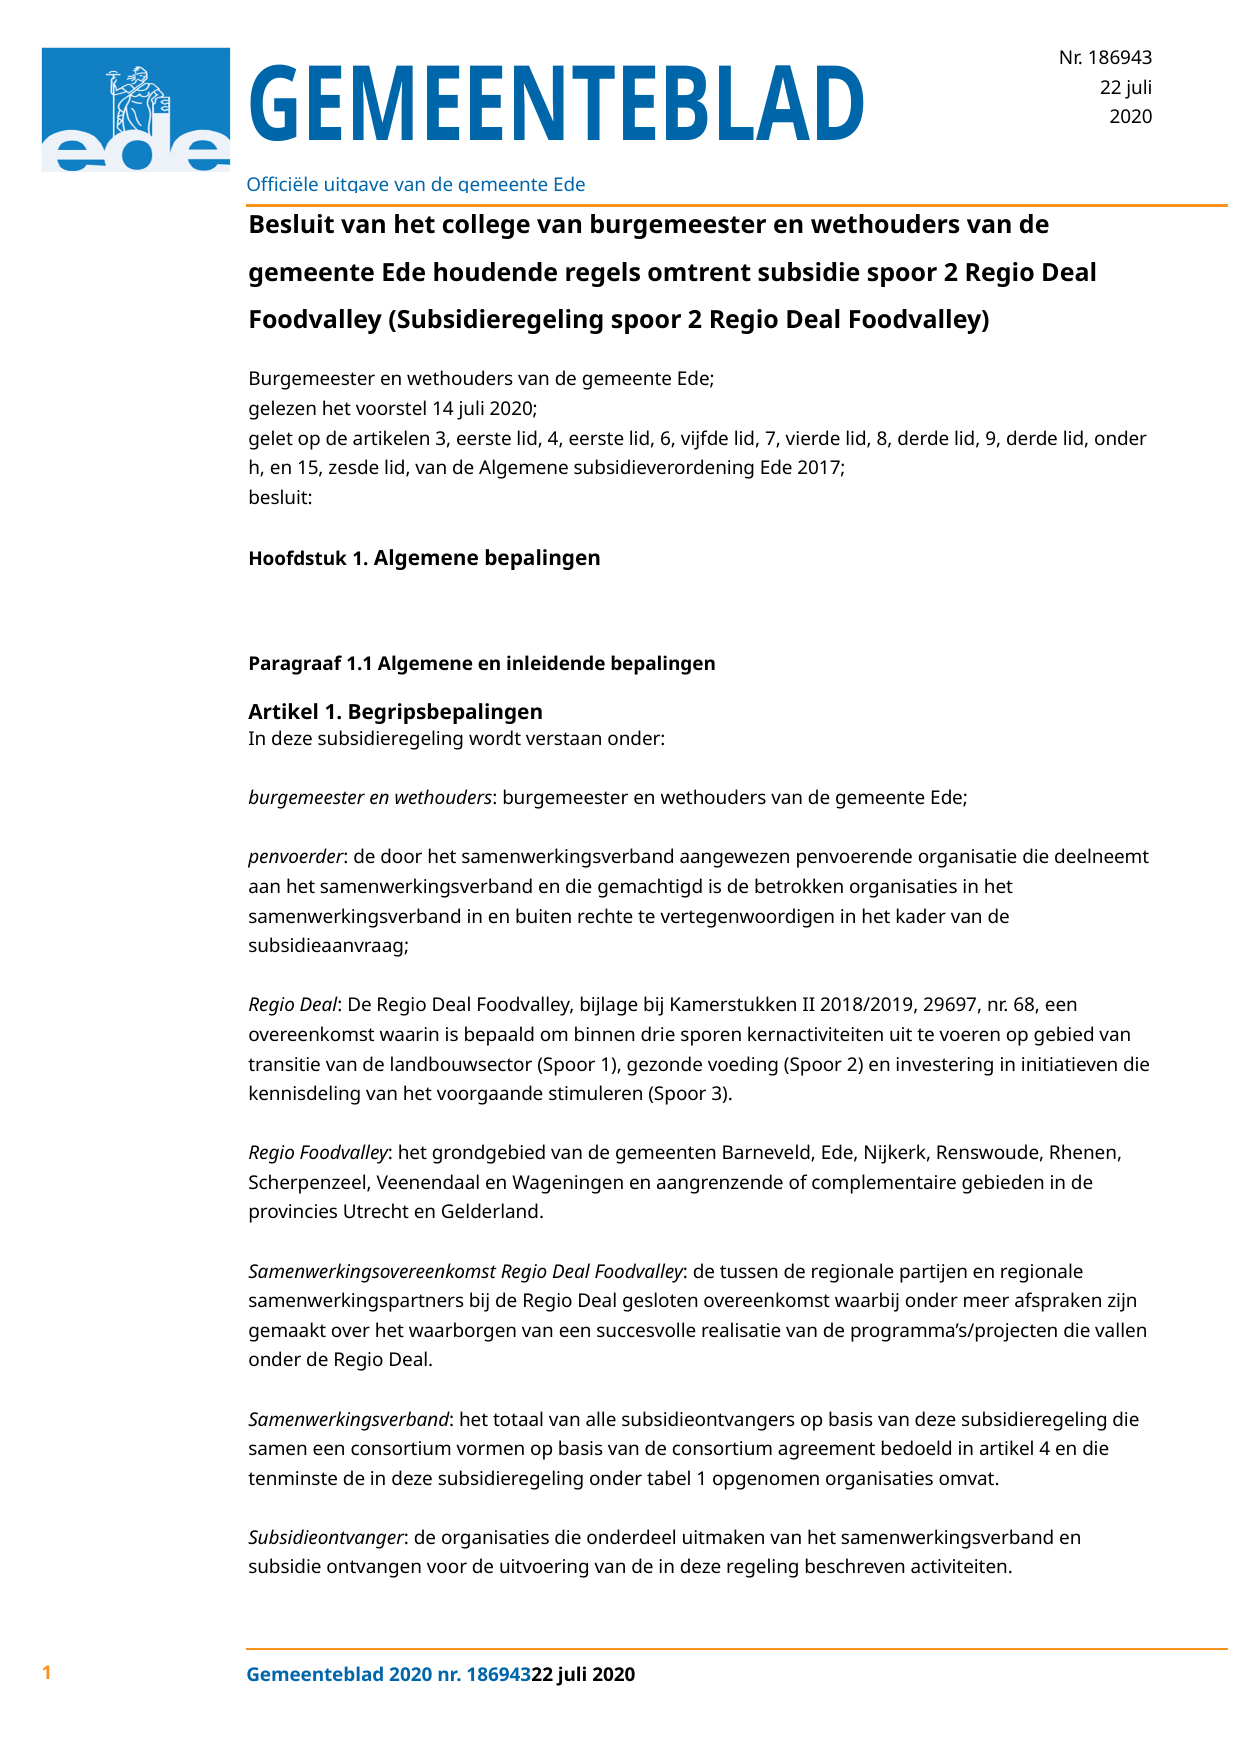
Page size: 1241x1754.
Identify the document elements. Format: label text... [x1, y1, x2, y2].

text Hoofdstuk 1. Algemene bepalingen [248, 543, 1152, 571]
text Besluit van het college van burgemeester en wethouders van de gemeente Ede houdende regels omtrent subsidie spoor 2 Regio Deal Foodvalley (Subsidieregeling spoor 2 Regio Deal Foodvalley) [248, 207, 1152, 336]
text Samenwerkingsverband: het totaal van alle subsidieontvangers op basis van deze subsidieregeling die samen een consortium vormen op basis van de consortium agreement bedoeld in artikel 4 en die tenminste de in deze subsidieregeling onder tabel 1 opgenomen organisaties omvat. [248, 1406, 1152, 1491]
text Regio Deal: De Regio Deal Foodvalley, bijlage bij Kamerstukken II 2018/2019, 29697, nr. 68, een overeenkomst waarin is bepaald om binnen drie sporen kernactiviteiten uit te voeren op gebied van transitie van de landbouwsector (Spoor 1), gezonde voeding (Spoor 2) en investering in initiatieven die kennisdeling van het voorgaande stimuleren (Spoor 3). [248, 992, 1152, 1106]
text In deze subsidieregeling wordt verstaan onder: [248, 725, 1152, 751]
text besluit: [248, 484, 1152, 509]
text penvoerder: de door het samenwerkingsverband aangewezen penvoerende organisatie die deelneemt aan het samenwerkingsverband en die gemachtigd is de betrokken organisaties in het samenwerkingsverband in en buiten rechte te vertegenwoordigen in het kader van de subsidieaanvraag; [248, 844, 1152, 958]
picture [41, 47, 231, 172]
text Paragraaf 1.1 Algemene en inleidende bepalingen [248, 650, 1152, 676]
text Subsidieontvanger: de organisaties die onderdeel uitmaken van het samenwerkingsverband en subsidie ontvangen voor de uitvoering van de in deze regeling beschreven activiteiten. [248, 1524, 1152, 1579]
text Burgemeester en wethouders van de gemeente Ede; [248, 366, 1152, 391]
text burgemeester en wethouders: burgemeester en wethouders van de gemeente Ede; [248, 784, 1152, 810]
text gelet op de artikelen 3, eerste lid, 4, eerste lid, 6, vijfde lid, 7, vierde lid, 8, derde lid, 9, derde lid, onder h, en 15, zesde lid, van de Algemene subsidieverordening Ede 2017; [248, 425, 1152, 480]
text Samenwerkingsovereenkomst Regio Deal Foodvalley: de tussen de regionale partijen en regionale samenwerkingspartners bij de Regio Deal gesloten overeenkomst waarbij onder meer afspraken zijn gemaakt over het waarborgen van een succesvolle realisatie van de programma’s/projecten die vallen onder de Regio Deal. [248, 1258, 1152, 1372]
text Artikel 1. Begripsbepalingen [248, 697, 1152, 725]
text gelezen het voorstel 14 juli 2020; [248, 395, 1152, 421]
text Regio Foodvalley: het grondgebied van de gemeenten Barneveld, Ede, Nijkerk, Renswoude, Rhenen, Scherpenzeel, Veenendaal en Wageningen en aangrenzende of complementaire gebieden in de provincies Utrecht en Gelderland. [248, 1139, 1152, 1224]
